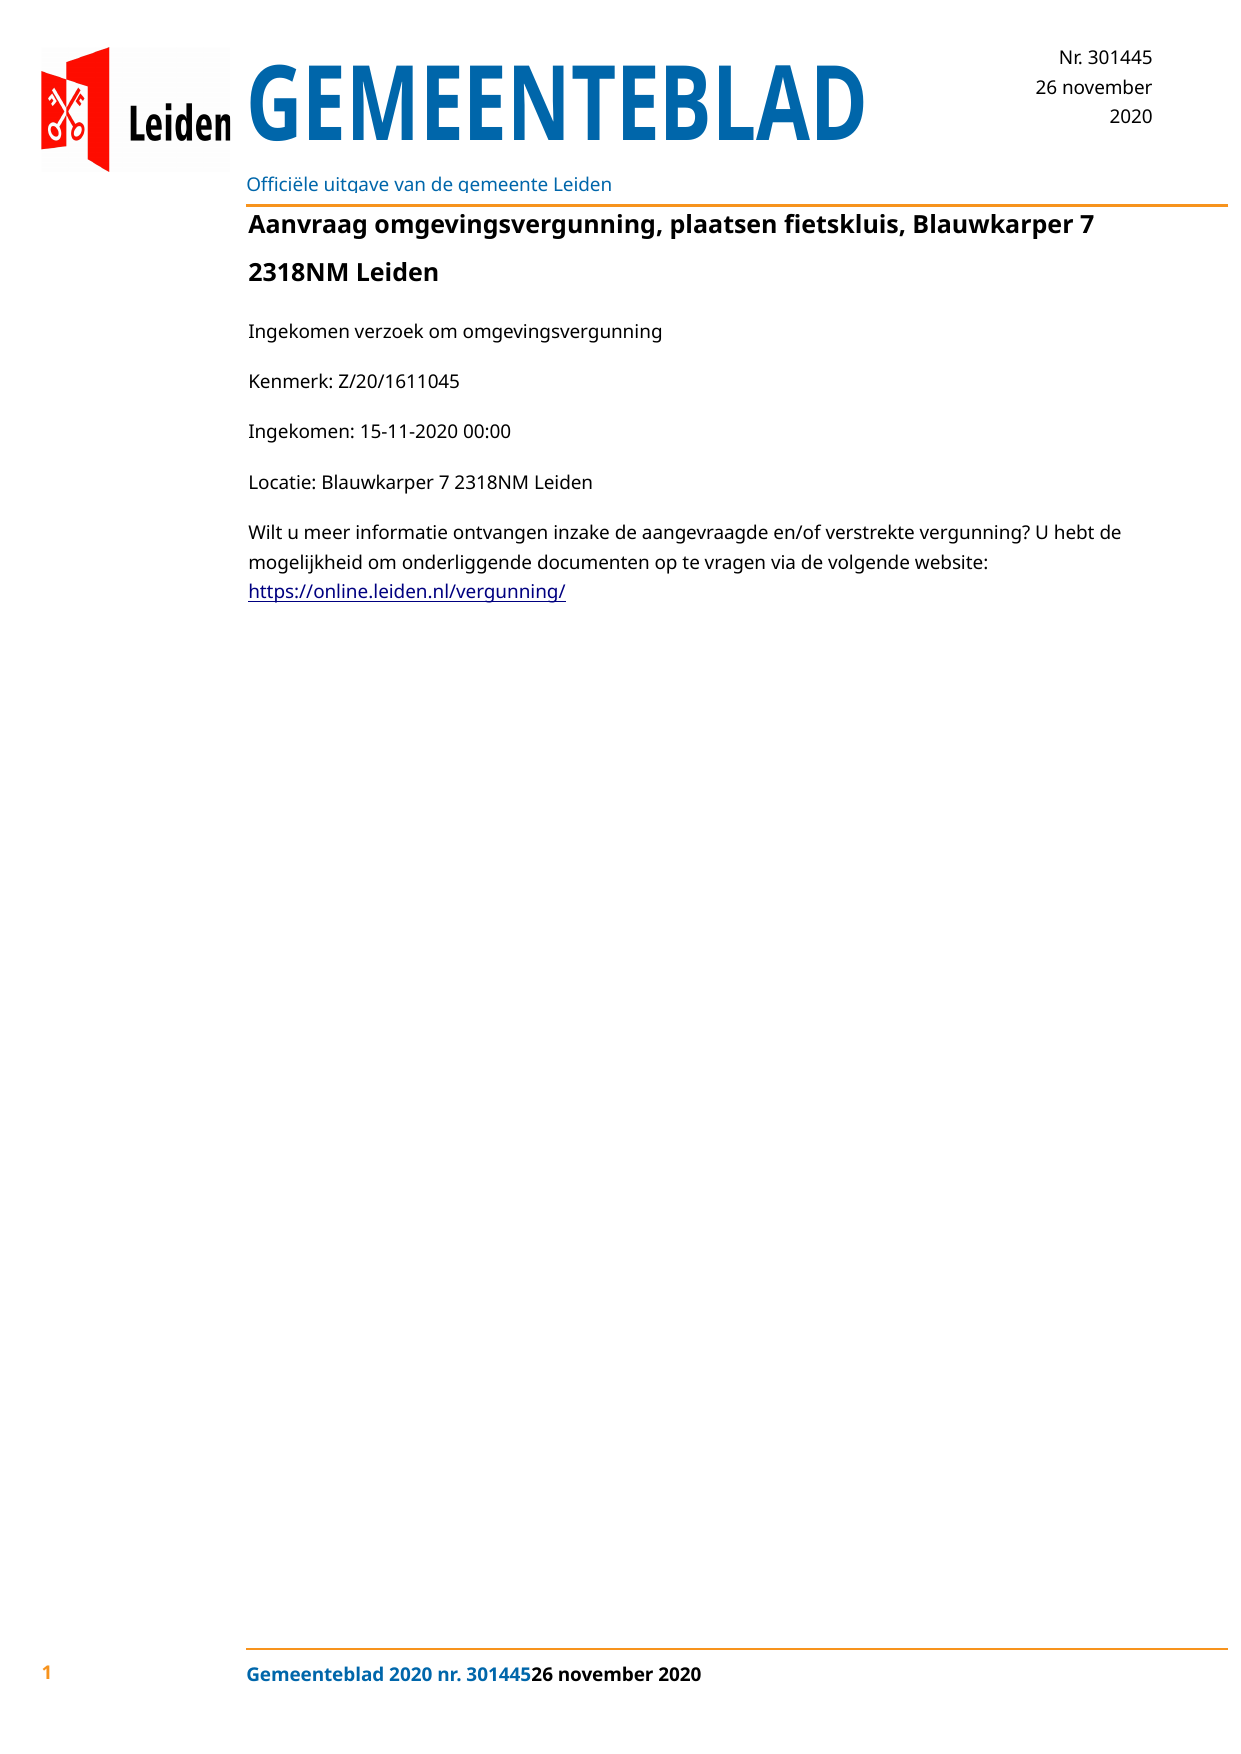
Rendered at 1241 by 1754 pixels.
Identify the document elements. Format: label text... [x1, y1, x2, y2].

text Wilt u meer informatie ontvangen inzake de aangevraagde en/of verstrekte vergunning? U hebt de mogelijkheid om onderliggende documenten op te vragen via de volgende website: https://online.leiden.nl/vergunning/ [248, 519, 1152, 604]
text Kenmerk: Z/20/1611045 [248, 368, 1152, 394]
text Locatie: Blauwkarper 7 2318NM Leiden [248, 469, 1152, 495]
text Ingekomen verzoek om omgevingsvergunning [248, 318, 1152, 344]
picture [41, 47, 231, 172]
text Aanvraag omgevingsvergunning, plaatsen fietskluis, Blauwkarper 7 2318NM Leiden [248, 207, 1152, 288]
text Ingekomen: 15-11-2020 00:00 [248, 419, 1152, 444]
